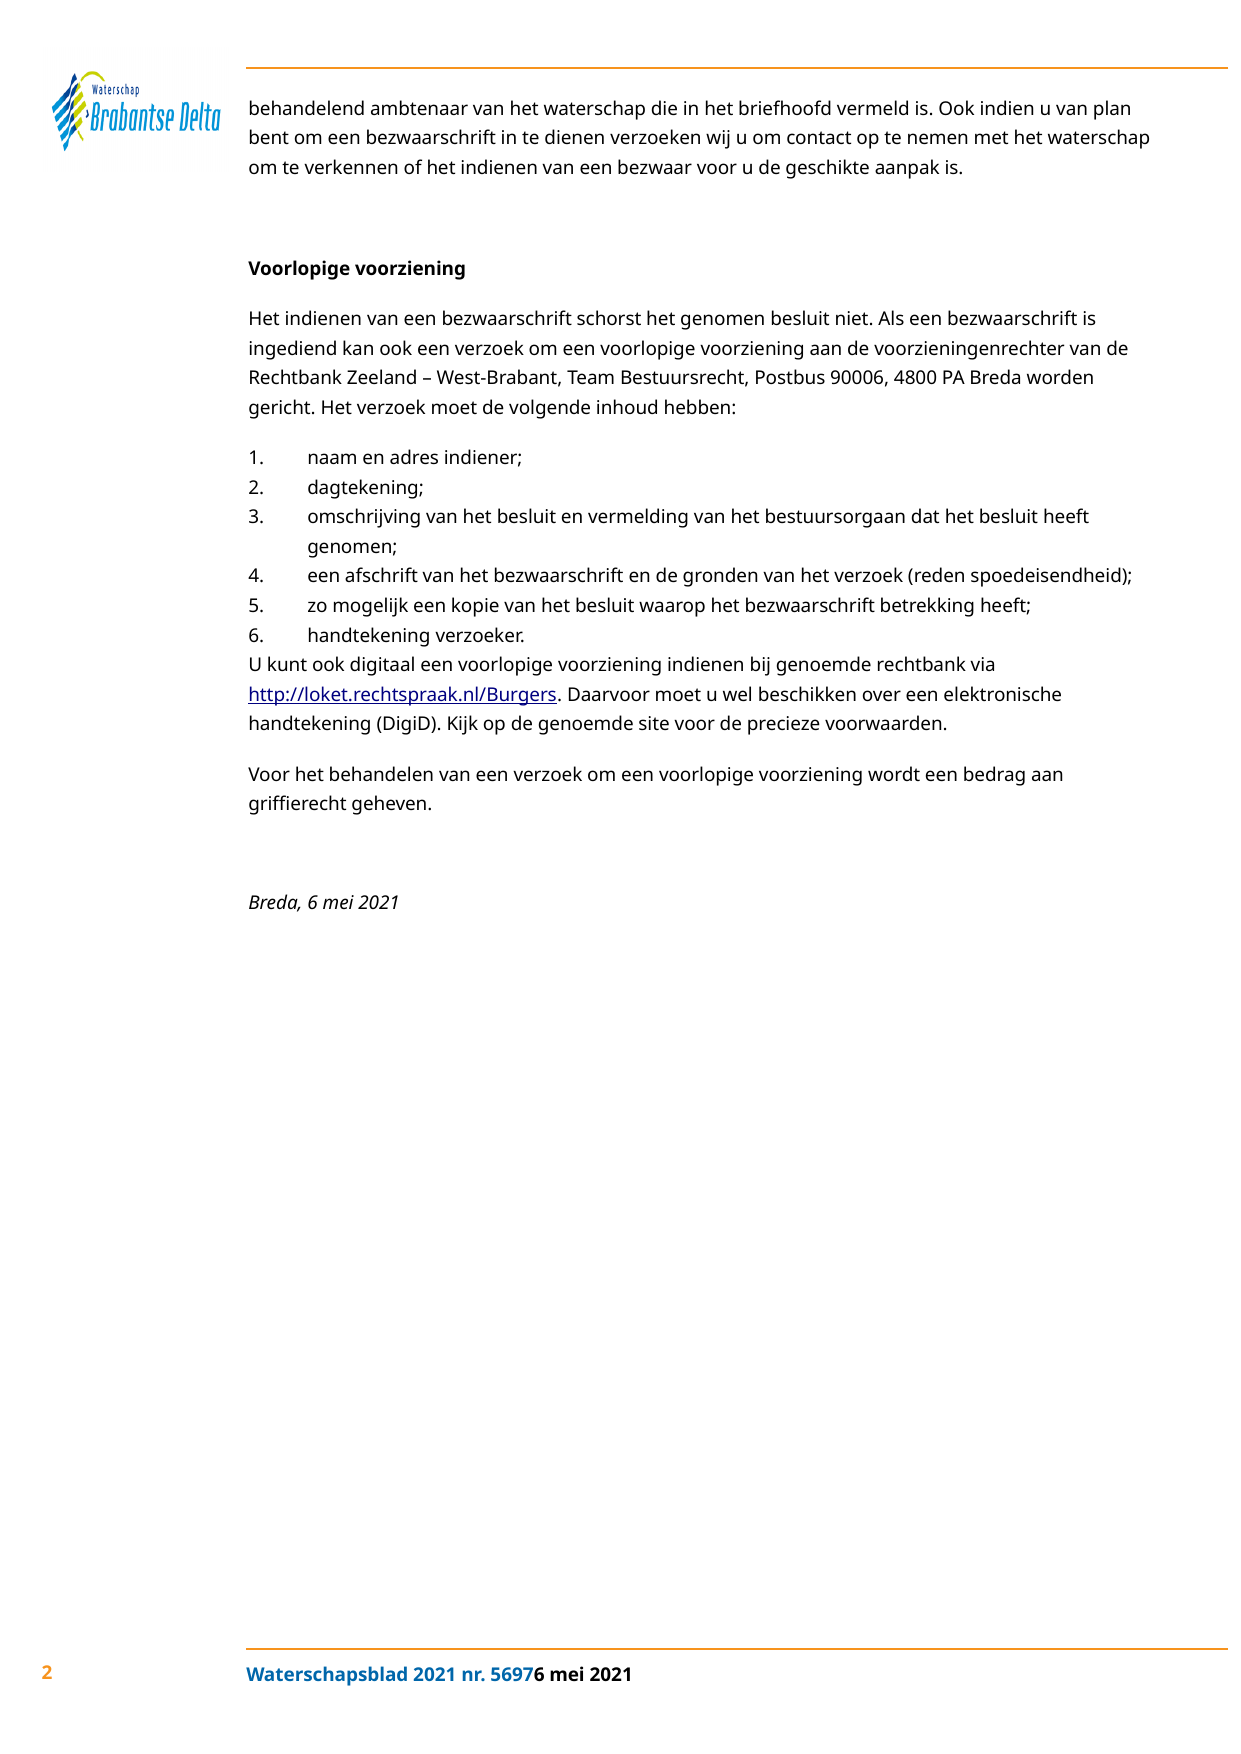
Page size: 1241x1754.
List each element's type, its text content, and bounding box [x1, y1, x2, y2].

list handtekening verzoeker. [248, 622, 1152, 648]
text Het indienen van een bezwaarschrift schorst het genomen besluit niet. Als een bezwaarschrift is ingediend kan ook een verzoek om een voorlopige voorziening aan de voorzieningenrechter van de Rechtbank Zeeland – West-Brabant, Team Bestuursrecht, Postbus 90006, 4800 PA Breda worden gericht. Het verzoek moet de volgende inhoud hebben: [248, 305, 1152, 420]
list naam en adres indiener; [248, 444, 1152, 470]
text Breda, 6 mei 2021 [248, 889, 1152, 914]
list dagtekening; [248, 474, 1152, 500]
text Voorlopige voorziening [248, 255, 1152, 281]
text U kunt ook digitaal een voorlopige voorziening indienen bij genoemde rechtbank via http://loket.rechtspraak.nl/Burgers. Daarvoor moet u wel beschikken over een elektronische handtekening (DigiD). Kijk op de genoemde site voor de precieze voorwaarden. [248, 651, 1152, 736]
text behandelend ambtenaar van het waterschap die in het briefhoofd vermeld is. Ook indien u van plan bent om een bezwaarschrift in te dienen verzoeken wij u om contact op te nemen met het waterschap om te verkennen of het indienen van een bezwaar voor u de geschikte aanpak is. [248, 95, 1152, 180]
list zo mogelijk een kopie van het besluit waarop het bezwaarschrift betrekking heeft; [248, 592, 1152, 618]
picture [41, 47, 231, 172]
text Voor het behandelen van een verzoek om een voorlopige voorziening wordt een bedrag aan griffierecht geheven. [248, 761, 1152, 816]
list omschrijving van het besluit en vermelding van het bestuursorgaan dat het besluit heeft genomen; [248, 503, 1152, 559]
list een afschrift van het bezwaarschrift en de gronden van het verzoek (reden spoedeisendheid); [248, 563, 1152, 588]
